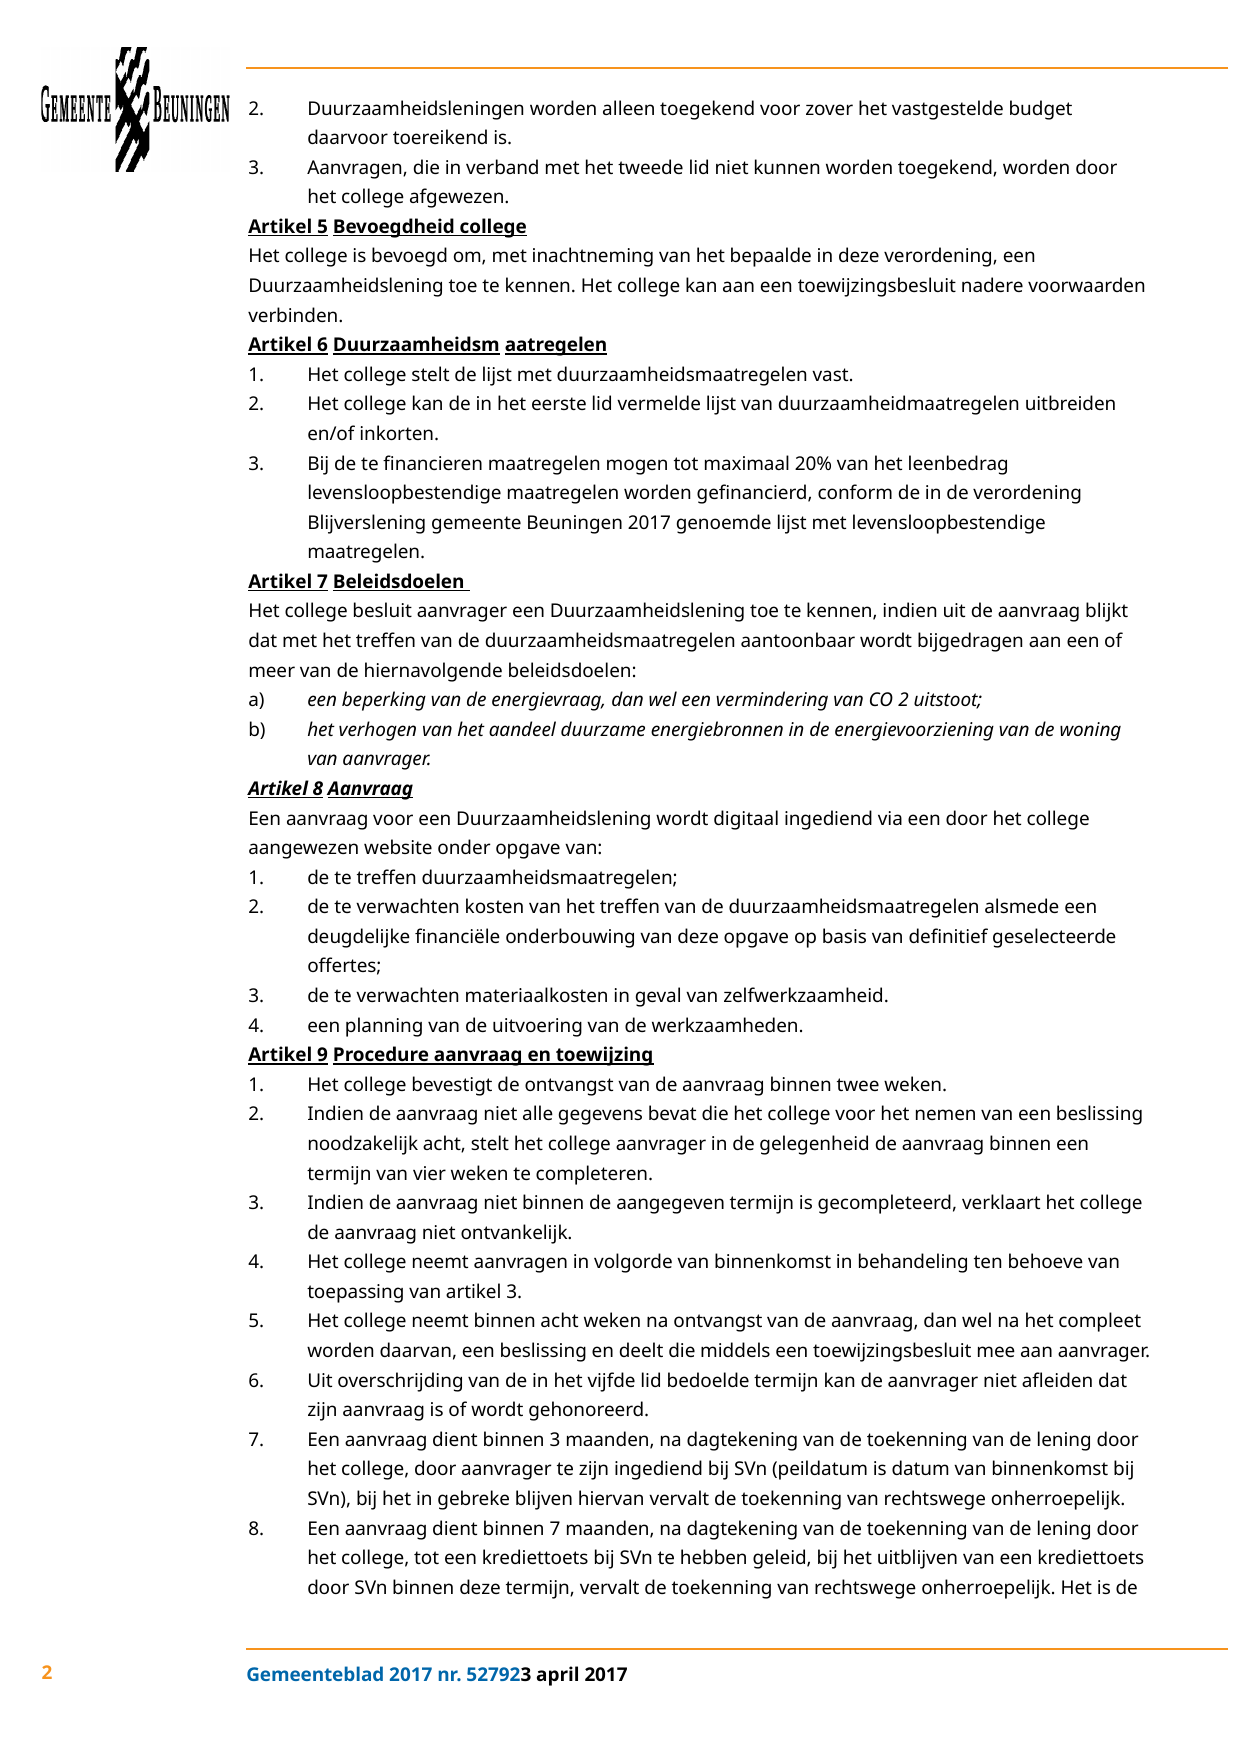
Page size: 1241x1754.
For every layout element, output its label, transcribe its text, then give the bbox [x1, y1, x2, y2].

text Een aanvraag voor een Duurzaamheidslening wordt digitaal ingediend via een door het college aangewezen website onder opgave van: [248, 805, 1152, 860]
list Uit overschrijding van de in het vijfde lid bedoelde termijn kan de aanvrager niet afleiden dat zijn aanvraag is of wordt gehonoreerd. [248, 1367, 1152, 1422]
list Duurzaamheidsleningen worden alleen toegekend voor zover het vastgestelde budget daarvoor toereikend is. [248, 95, 1152, 150]
list Een aanvraag dient binnen 7 maanden, na dagtekening van de toekenning van de lening door het college, tot een krediettoets bij SVn te hebben geleid, bij het uitblijven van een krediettoets door SVn binnen deze termijn, vervalt de toekenning van rechtswege onherroepelijk. Het is de [248, 1515, 1152, 1600]
list Het college bevestigt de ontvangst van de aanvraag binnen twee weken. [248, 1071, 1152, 1097]
list de te verwachten materiaalkosten in geval van zelfwerkzaamheid. [248, 982, 1152, 1008]
text Het college besluit aanvrager een Duurzaamheidslening toe te kennen, indien uit de aanvraag blijkt dat met het treffen van de duurzaamheidsmaatregelen aantoonbaar wordt bijgedragen aan een of meer van de hiernavolgende beleidsdoelen: [248, 598, 1152, 683]
list Het college neemt binnen acht weken na ontvangst van de aanvraag, dan wel na het compleet worden daarvan, een beslissing en deelt die middels een toewijzingsbesluit mee aan aanvrager. [248, 1308, 1152, 1363]
list Een aanvraag dient binnen 3 maanden, na dagtekening van de toekenning van de lening door het college, door aanvrager te zijn ingediend bij SVn (peildatum is datum van binnenkomst bij SVn), bij het in gebreke blijven hiervan vervalt de toekenning van rechtswege onherroepelijk. [248, 1426, 1152, 1511]
list een planning van de uitvoering van de werkzaamheden. [248, 1012, 1152, 1038]
list de te verwachten kosten van het treffen van de duurzaamheidsmaatregelen alsmede een deugdelijke financiële onderbouwing van deze opgave op basis van definitief geselecteerde offertes; [248, 893, 1152, 978]
list Aanvragen, die in verband met het tweede lid niet kunnen worden toegekend, worden door het college afgewezen. [248, 154, 1152, 209]
text Het college is bevoegd om, met inachtneming van het bepaalde in deze verordening, een Duurzaamheidslening toe te kennen. Het college kan aan een toewijzingsbesluit nadere voorwaarden verbinden. [248, 243, 1152, 328]
text Artikel 8 Aanvraag [248, 775, 1152, 801]
text Artikel 7 Beleidsdoelen [248, 568, 1152, 594]
picture [41, 47, 231, 172]
list Indien de aanvraag niet alle gegevens bevat die het college voor het nemen van een beslissing noodzakelijk acht, stelt het college aanvrager in de gelegenheid de aanvraag binnen een termijn van vier weken te completeren. [248, 1101, 1152, 1186]
text Artikel 9 Procedure aanvraag en toewijzing [248, 1041, 1152, 1067]
text Artikel 6 Duurzaamheidsm aatregelen [248, 331, 1152, 357]
text Artikel 5 Bevoegdheid college [248, 213, 1152, 239]
list Het college neemt aanvragen in volgorde van binnenkomst in behandeling ten behoeve van toepassing van artikel 3. [248, 1248, 1152, 1304]
list Het college stelt de lijst met duurzaamheidsmaatregelen vast. [248, 361, 1152, 387]
list Bij de te financieren maatregelen mogen tot maximaal 20% van het leenbedrag levensloopbestendige maatregelen worden gefinancierd, conform de in de verordening Blijverslening gemeente Beuningen 2017 genoemde lijst met levensloopbestendige maatregelen. [248, 450, 1152, 564]
list Het college kan de in het eerste lid vermelde lijst van duurzaamheidmaatregelen uitbreiden en/of inkorten. [248, 391, 1152, 446]
list de te treffen duurzaamheidsmaatregelen; [248, 864, 1152, 890]
list een beperking van de energievraag, dan wel een vermindering van CO 2 uitstoot; [248, 686, 1152, 712]
list het verhogen van het aandeel duurzame energiebronnen in de energievoorziening van de woning van aanvrager. [248, 716, 1152, 771]
list Indien de aanvraag niet binnen de aangegeven termijn is gecompleteerd, verklaart het college de aanvraag niet ontvankelijk. [248, 1189, 1152, 1245]
